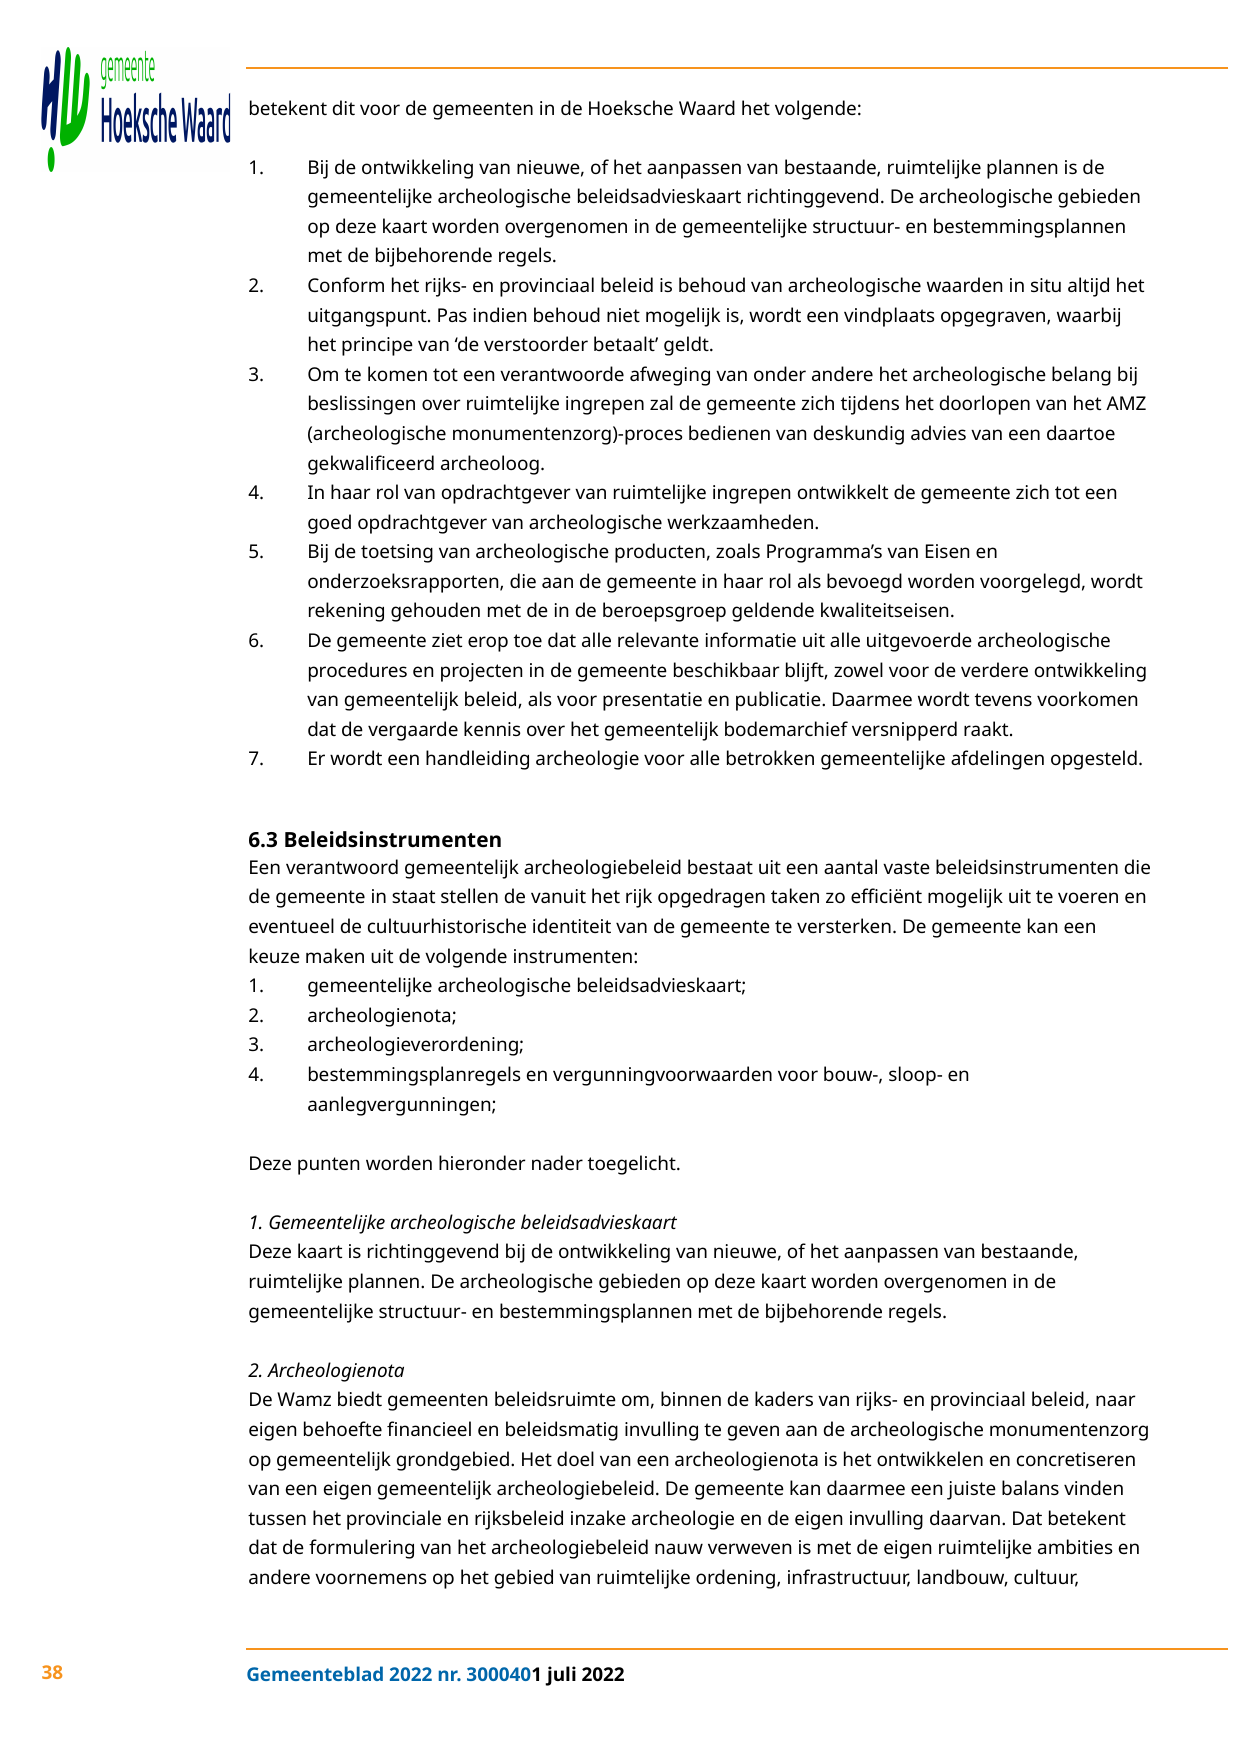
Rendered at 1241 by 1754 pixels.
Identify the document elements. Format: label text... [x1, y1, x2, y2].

list Er wordt een handleiding archeologie voor alle betrokken gemeentelijke afdelingen opgesteld. [248, 746, 1152, 771]
text Een verantwoord gemeentelijk archeologiebeleid bestaat uit een aantal vaste beleidsinstrumenten die de gemeente in staat stellen de vanuit het rijk opgedragen taken zo efficiënt mogelijk uit te voeren en eventueel de cultuurhistorische identiteit van de gemeente te versterken. De gemeente kan een keuze maken uit de volgende instrumenten: [248, 854, 1152, 968]
list Om te komen tot een verantwoorde afweging van onder andere het archeologische belang bij beslissingen over ruimtelijke ingrepen zal de gemeente zich tijdens het doorlopen van het AMZ (archeologische monumentenzorg)-proces bedienen van deskundig advies van een daartoe gekwalificeerd archeoloog. [248, 361, 1152, 476]
text 2. Archeologienota [248, 1357, 1152, 1383]
text 1. Gemeentelijke archeologische beleidsadvieskaart [248, 1209, 1152, 1235]
list archeologienota; [248, 1002, 1152, 1028]
list archeologieverordening; [248, 1032, 1152, 1057]
text betekent dit voor de gemeenten in de Hoeksche Waard het volgende: [248, 95, 1152, 121]
text 6.3 Beleidsinstrumenten [248, 826, 1152, 854]
list Conform het rijks- en provinciaal beleid is behoud van archeologische waarden in situ altijd het uitgangspunt. Pas indien behoud niet mogelijk is, wordt een vindplaats opgegraven, waarbij het principe van ‘de verstoorder betaalt’ geldt. [248, 272, 1152, 357]
text De Wamz biedt gemeenten beleidsruimte om, binnen de kaders van rijks- en provinciaal beleid, naar eigen behoefte financieel en beleidsmatig invulling te geven aan de archeologische monumentenzorg op gemeentelijk grondgebied. Het doel van een archeologienota is het ontwikkelen en concretiseren van een eigen gemeentelijk archeologiebeleid. De gemeente kan daarmee een juiste balans vinden tussen het provinciale en rijksbeleid inzake archeologie en de eigen invulling daarvan. Dat betekent dat de formulering van het archeologiebeleid nauw verweven is met de eigen ruimtelijke ambities en andere voornemens op het gebied van ruimtelijke ordening, infrastructuur, landbouw, cultuur, [248, 1387, 1152, 1590]
list De gemeente ziet erop toe dat alle relevante informatie uit alle uitgevoerde archeologische procedures en projecten in de gemeente beschikbaar blijft, zowel voor de verdere ontwikkeling van gemeentelijk beleid, als voor presentatie en publicatie. Daarmee wordt tevens voorkomen dat de vergaarde kennis over het gemeentelijk bodemarchief versnipperd raakt. [248, 627, 1152, 742]
text Deze kaart is richtinggevend bij de ontwikkeling van nieuwe, of het aanpassen van bestaande, ruimtelijke plannen. De archeologische gebieden op deze kaart worden overgenomen in de gemeentelijke structuur- en bestemmingsplannen met de bijbehorende regels. [248, 1239, 1152, 1323]
list gemeentelijke archeologische beleidsadvieskaart; [248, 972, 1152, 998]
list Bij de ontwikkeling van nieuwe, of het aanpassen van bestaande, ruimtelijke plannen is de gemeentelijke archeologische beleidsadvieskaart richtinggevend. De archeologische gebieden op deze kaart worden overgenomen in de gemeentelijke structuur- en bestemmingsplannen met de bijbehorende regels. [248, 154, 1152, 268]
picture [41, 47, 231, 172]
list Bij de toetsing van archeologische producten, zoals Programma’s van Eisen en onderzoeksrapporten, die aan de gemeente in haar rol als bevoegd worden voorgelegd, wordt rekening gehouden met de in de beroepsgroep geldende kwaliteitseisen. [248, 538, 1152, 623]
text Deze punten worden hieronder nader toegelicht. [248, 1150, 1152, 1176]
list bestemmingsplanregels en vergunningvoorwaarden voor bouw-, sloop- en aanlegvergunningen; [248, 1061, 1152, 1116]
list In haar rol van opdrachtgever van ruimtelijke ingrepen ontwikkelt de gemeente zich tot een goed opdrachtgever van archeologische werkzaamheden. [248, 479, 1152, 535]
